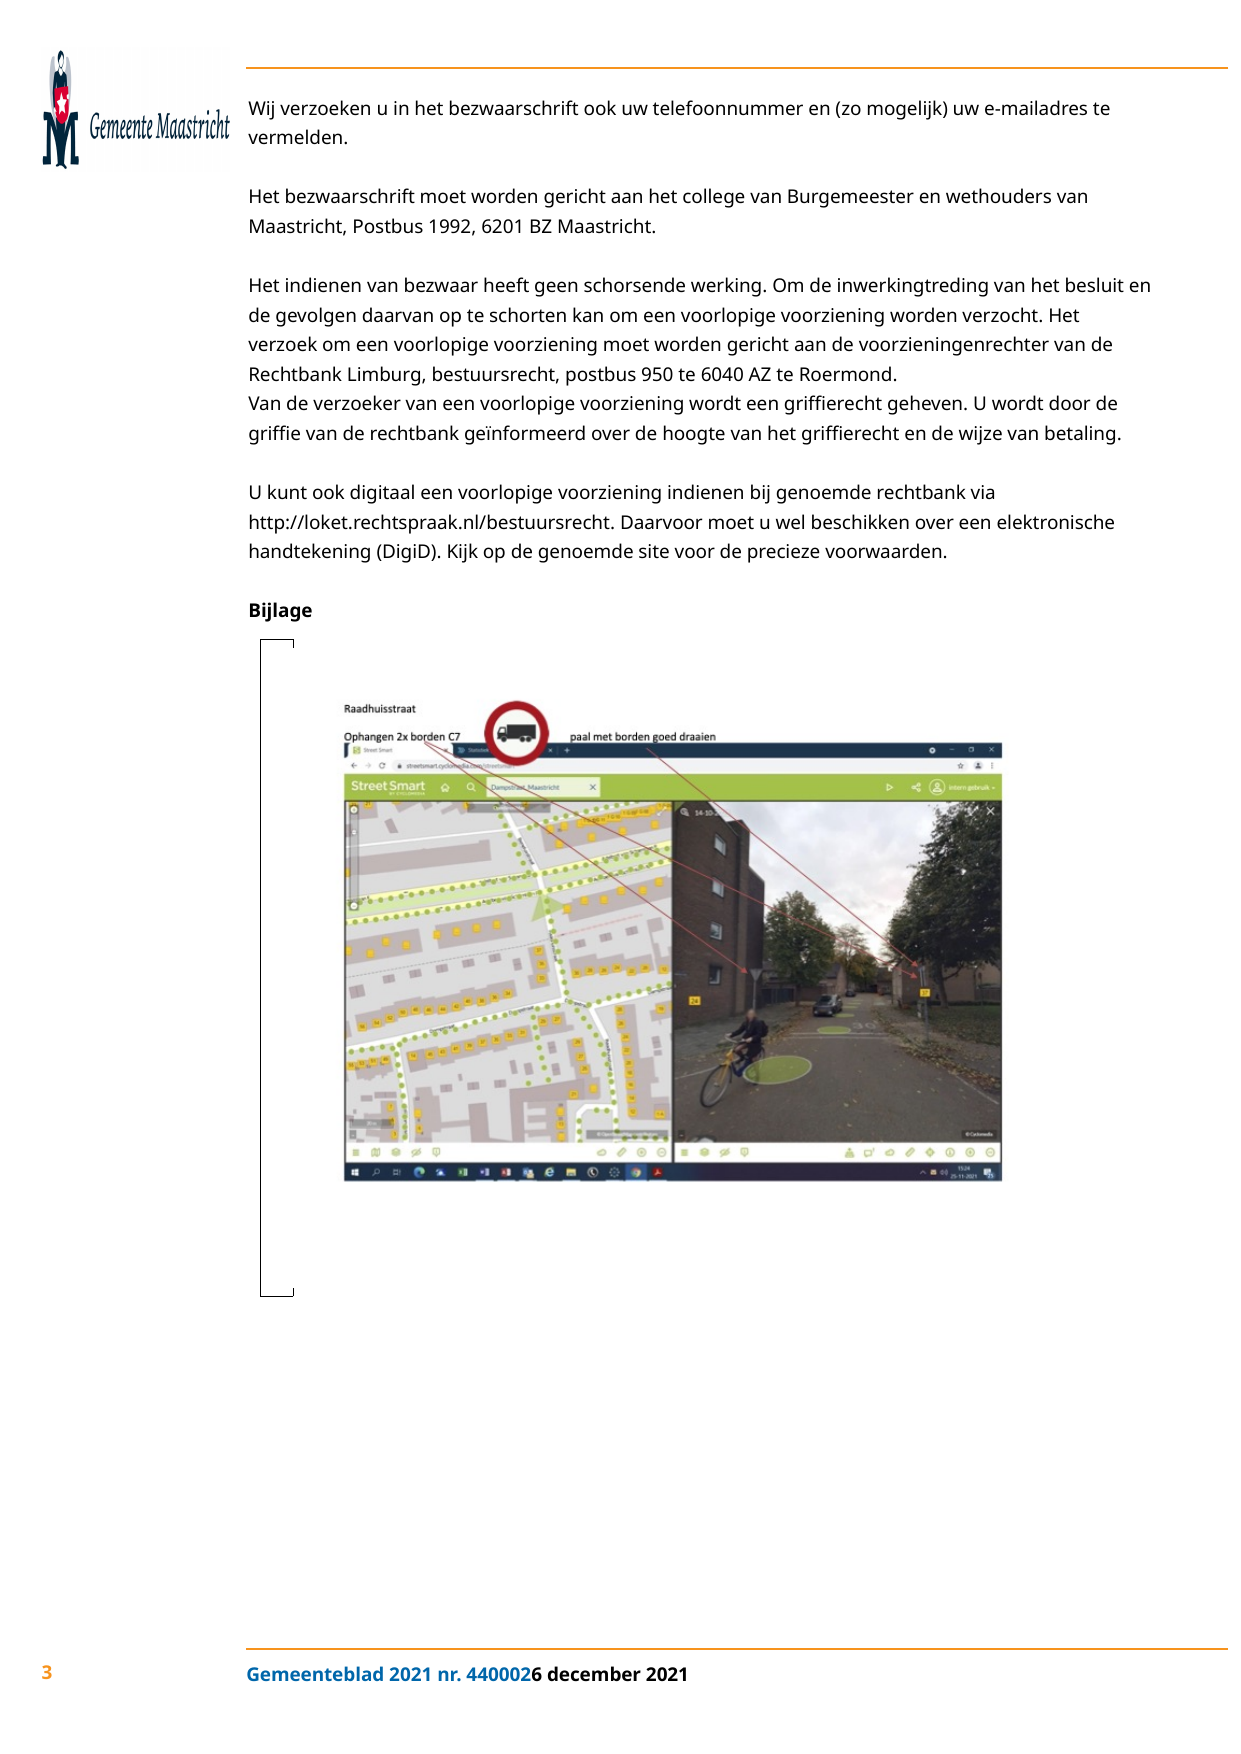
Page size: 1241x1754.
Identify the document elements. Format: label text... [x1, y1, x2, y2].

text Bijlage [248, 598, 1152, 623]
picture [268, 648, 1173, 1288]
text Van de verzoeker van een voorlopige voorziening wordt een griffierecht geheven. U wordt door de griffie van de rechtbank geïnformeerd over de hoogte van het griffierecht en de wijze van betaling. [248, 391, 1152, 446]
picture [41, 47, 231, 172]
text Wij verzoeken u in het bezwaarschrift ook uw telefoonnummer en (zo mogelijk) uw e-mailadres te vermelden. [248, 95, 1152, 150]
text Het bezwaarschrift moet worden gericht aan het college van Burgemeester en wethouders van Maastricht, Postbus 1992, 6201 BZ Maastricht. [248, 183, 1152, 239]
text U kunt ook digitaal een voorlopige voorziening indienen bij genoemde rechtbank via http://loket.rechtspraak.nl/bestuursrecht. Daarvoor moet u wel beschikken over een elektronische handtekening (DigiD). Kijk op de genoemde site voor de precieze voorwaarden. [248, 479, 1152, 564]
text Het indienen van bezwaar heeft geen schorsende werking. Om de inwerkingtreding van het besluit en de gevolgen daarvan op te schorten kan om een voorlopige voorziening worden verzocht. Het verzoek om een voorlopige voorziening moet worden gericht aan de voorzieningenrechter van de Rechtbank Limburg, bestuursrecht, postbus 950 te 6040 AZ te Roermond. [248, 272, 1152, 387]
